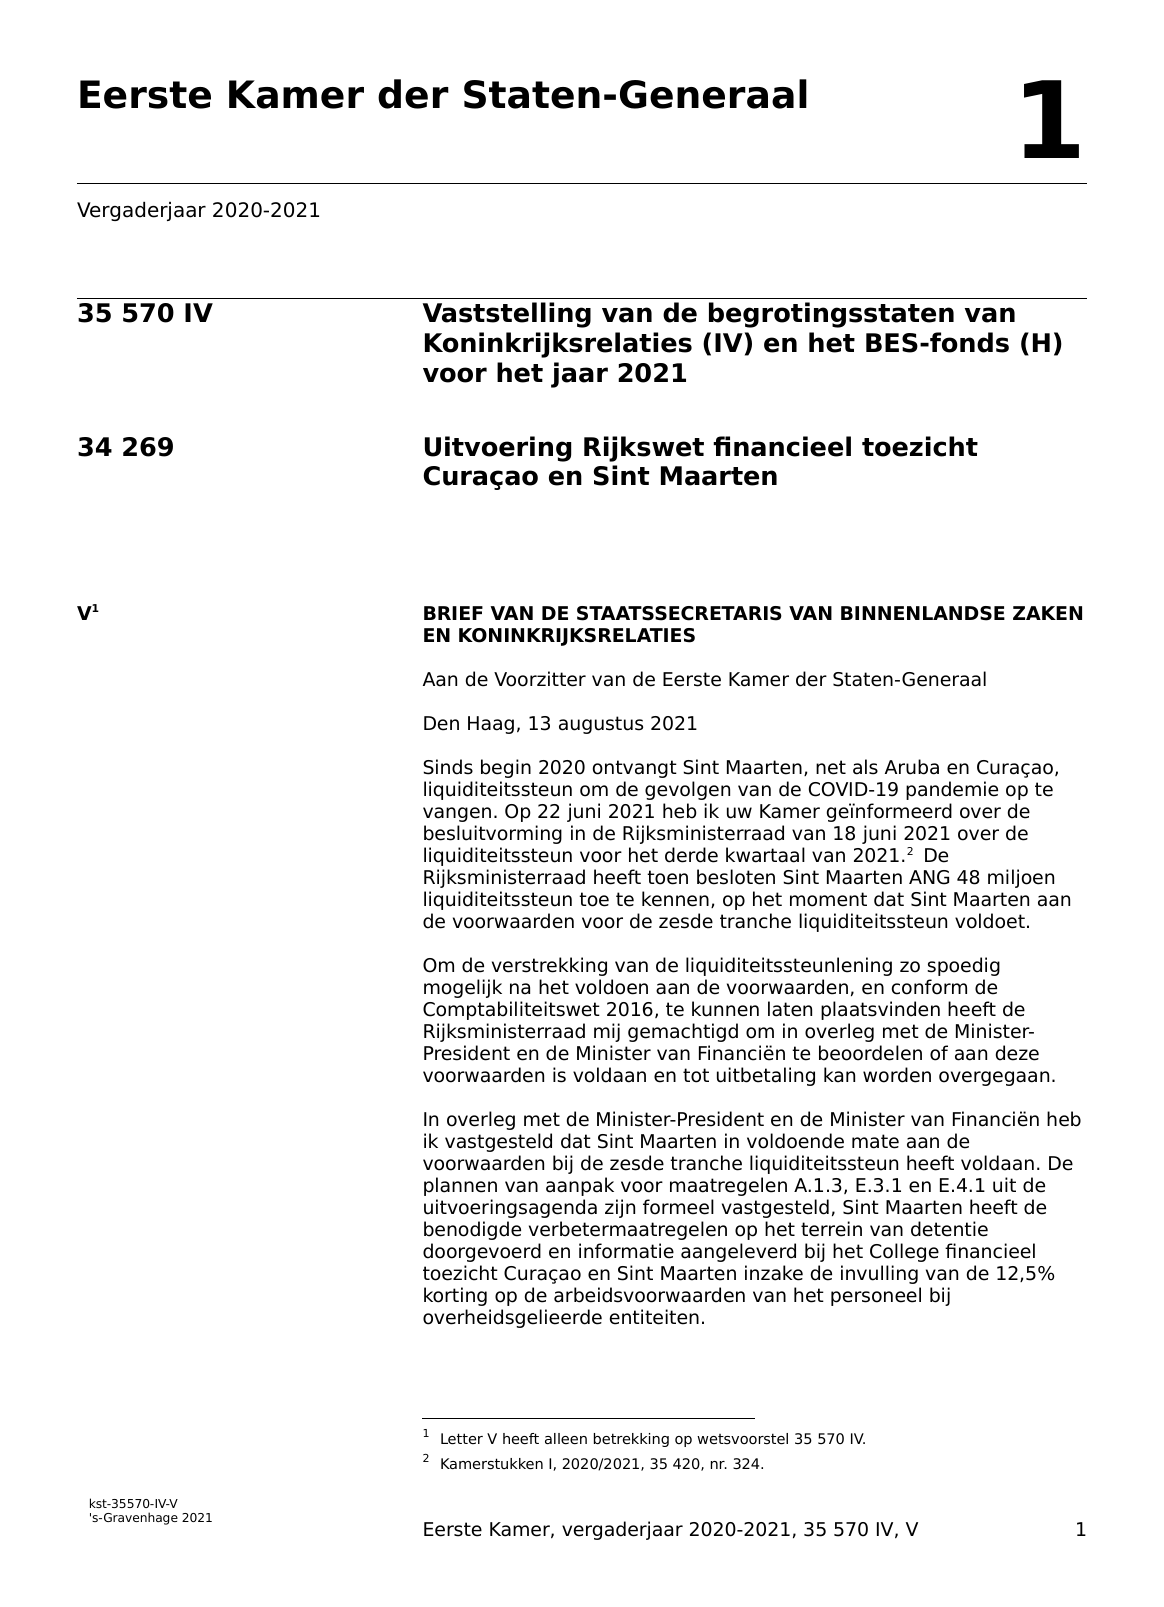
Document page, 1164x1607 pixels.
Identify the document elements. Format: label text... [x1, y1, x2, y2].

text Om de verstrekking van de liquiditeitssteunlening zo spoedig mogelijk na het voldoen aan de voorwaarden, en conform de Comptabiliteitswet 2016, te kunnen laten plaatsvinden heeft de Rijksministerraad mij gemachtigd om in overleg met de Minister-President en de Minister van Financiën te beoordelen of aan deze voorwaarden is voldaan en tot uitbetaling kan worden overgegaan. [422, 955, 1087, 1087]
subtitle 35 570 IV Vaststelling van de begrotingsstaten van Koninkrijksrelaties (IV) en het BES-fonds (H) voor het jaar 2021 [77, 299, 1087, 388]
table_header Eerste Kamer der Staten-Generaal [77, 59, 886, 183]
text Den Haag, 13 augustus 2021 [422, 713, 1087, 735]
text Aan de Voorzitter van de Eerste Kamer der Staten-Generaal [422, 669, 1087, 691]
subtitle V BRIEF VAN DE STAATSSECRETARIS VAN BINNENLANDSE ZAKEN EN KONINKRIJKSRELATIES [77, 603, 1087, 647]
subtitle 34 269 Uitvoering Rijkswet financieel toezicht Curaçao en Sint Maarten [77, 432, 1087, 492]
text 's-Gravenhage 2021 [88, 1511, 323, 1525]
text Sinds begin 2020 ontvangt Sint Maarten, net als Aruba en Curaçao, liquiditeitssteun om de gevolgen van de COVID-19 pandemie op te vangen. Op 22 juni 2021 heb ik uw Kamer geïnformeerd over de besluitvorming in de Rijksministerraad van 18 juni 2021 over de liquiditeitssteun voor het derde kwartaal van 2021. De Rijksministerraad heeft toen besloten Sint Maarten ANG 48 miljoen liquiditeitssteun toe te kennen, op het moment dat Sint Maarten aan de voorwaarden voor de zesde tranche liquiditeitssteun voldoet. [422, 757, 1087, 933]
text Kamerstukken I, 2020/2021, 35 420, nr. 324. [422, 1452, 1087, 1474]
table_cell Vergaderjaar 2020-2021 [77, 184, 1087, 298]
text Letter V heeft alleen betrekking op wetsvoorstel 35 570 IV. [422, 1427, 1087, 1449]
text In overleg met de Minister-President en de Minister van Financiën heb ik vastgesteld dat Sint Maarten in voldoende mate aan de voorwaarden bij de zesde tranche liquiditeitssteun heeft voldaan. De plannen van aanpak voor maatregelen A.1.3, E.3.1 en E.4.1 uit de uitvoeringsagenda zijn formeel vastgesteld, Sint Maarten heeft de benodigde verbetermaatregelen op het terrein van detentie doorgevoerd en informatie aangeleverd bij het College financieel toezicht Curaçao en Sint Maarten inzake de invulling van de 12,5% korting op de arbeidsvoorwaarden van het personeel bij overheidsgelieerde entiteiten. [422, 1109, 1087, 1329]
text kst-35570-IV-V [88, 1497, 323, 1511]
table_header 1 [886, 59, 1087, 183]
